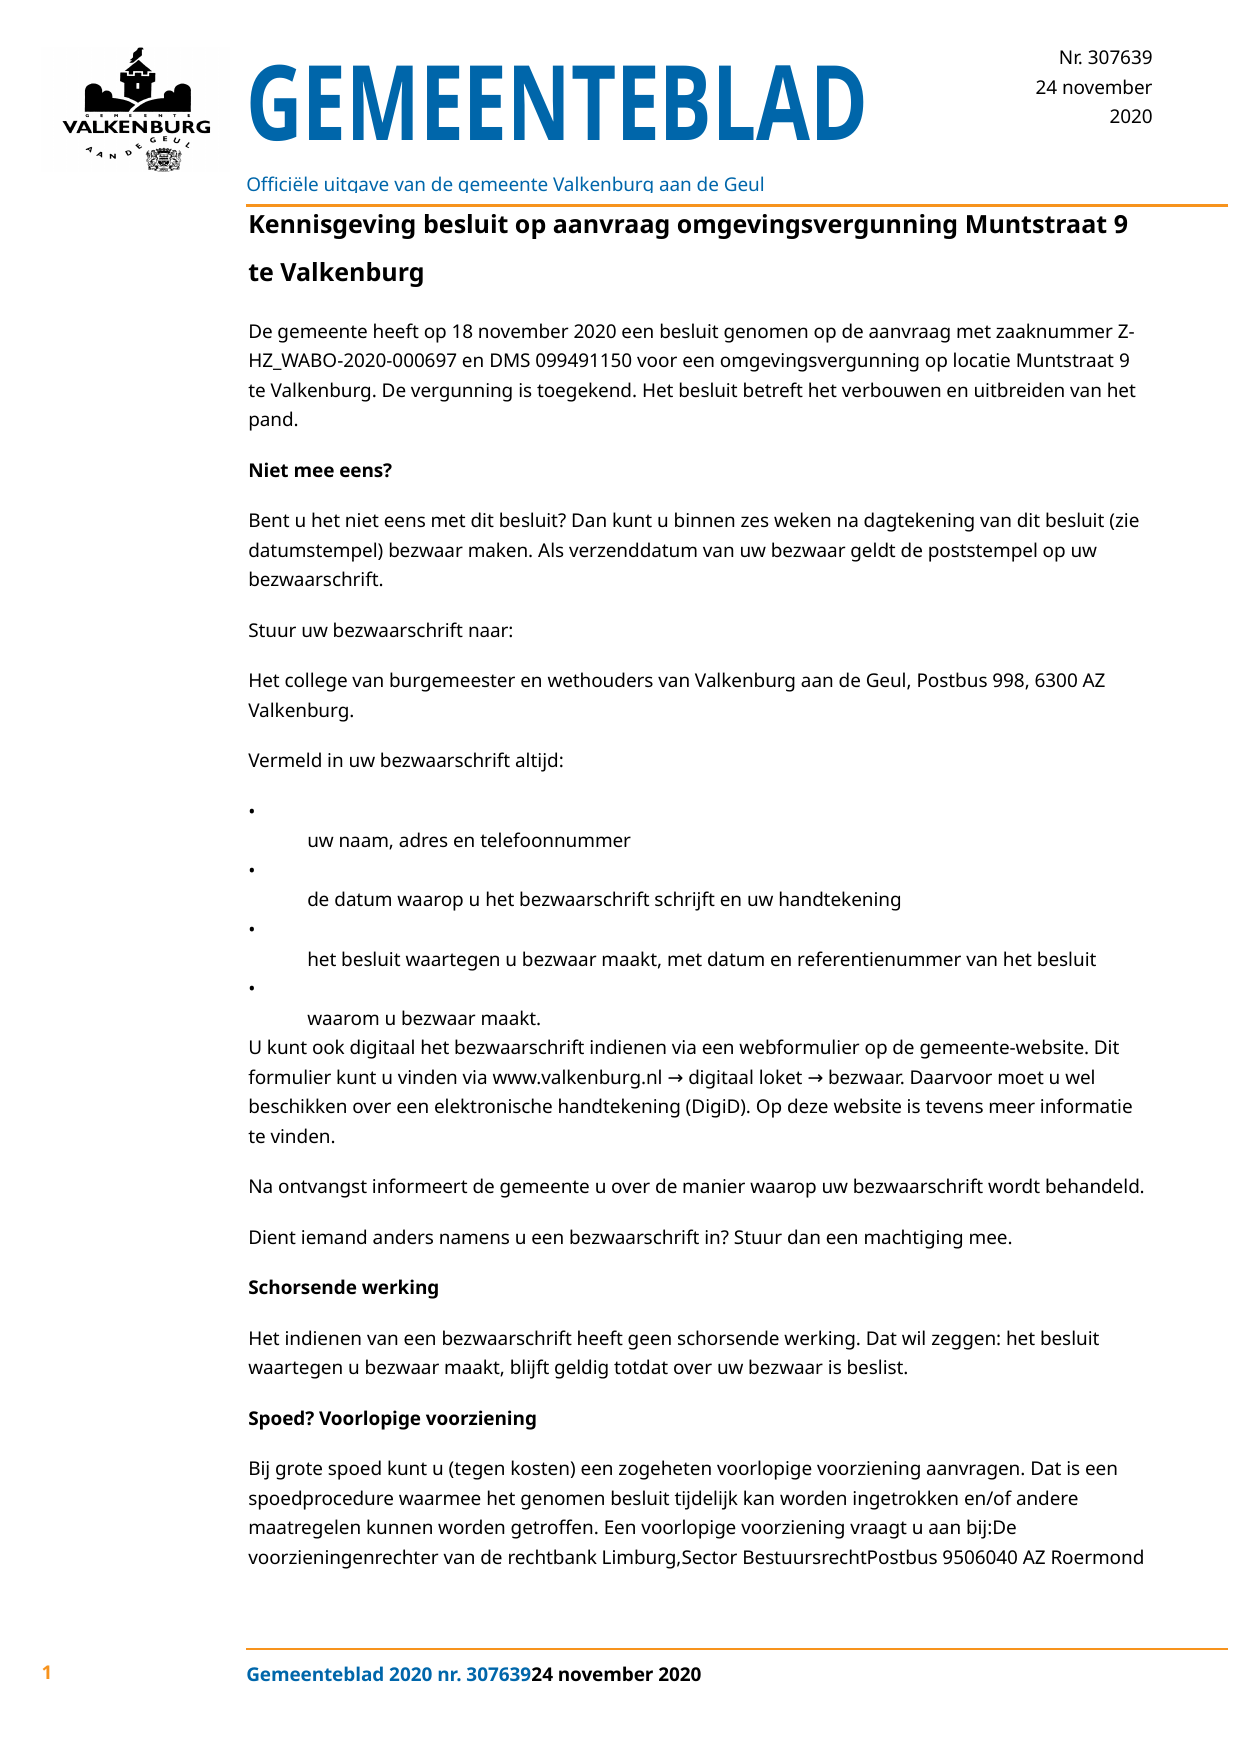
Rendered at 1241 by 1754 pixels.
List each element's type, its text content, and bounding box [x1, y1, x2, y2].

text Na ontvangst informeert de gemeente u over de manier waarop uw bezwaarschrift wordt behandeld. [248, 1174, 1152, 1199]
text Schorsende werking [248, 1274, 1152, 1300]
text Niet mee eens? [248, 457, 1152, 483]
text Spoed? Voorlopige voorziening [248, 1405, 1152, 1431]
text Het indienen van een bezwaarschrift heeft geen schorsende werking. Dat wil zeggen: het besluit waartegen u bezwaar maakt, blijft geldig totdat over uw bezwaar is beslist. [248, 1325, 1152, 1380]
text Het college van burgemeester en wethouders van Valkenburg aan de Geul, Postbus 998, 6300 AZ Valkenburg. [248, 667, 1152, 723]
list de datum waarop u het bezwaarschrift schrijft en uw handtekening [248, 887, 1152, 912]
list uw naam, adres en telefoonnummer [248, 827, 1152, 853]
text Bent u het niet eens met dit besluit? Dan kunt u binnen zes weken na dagtekening van dit besluit (zie datumstempel) bezwaar maken. Als verzenddatum van uw bezwaar geldt de poststempel op uw bezwaarschrift. [248, 507, 1152, 592]
text U kunt ook digitaal het bezwaarschrift indienen via een webformulier op de gemeente-website. Dit formulier kunt u vinden via www.valkenburg.nl → digitaal loket → bezwaar. Daarvoor moet u wel beschikken over een elektronische handtekening (DigiD). Op deze website is tevens meer informatie te vinden. [248, 1034, 1152, 1149]
text Vermeld in uw bezwaarschrift altijd: [248, 747, 1152, 773]
text Dient iemand anders namens u een bezwaarschrift in? Stuur dan een machtiging mee. [248, 1224, 1152, 1250]
text Bij grote spoed kunt u (tegen kosten) een zogeheten voorlopige voorziening aanvragen. Dat is een spoedprocedure waarmee het genomen besluit tijdelijk kan worden ingetrokken en/of andere maatregelen kunnen worden getroffen. Een voorlopige voorziening vraagt u aan bij:De voorzieningenrechter van de rechtbank Limburg,Sector BestuursrechtPostbus 9506040 AZ Roermond [248, 1455, 1152, 1570]
list waarom u bezwaar maakt. [248, 1005, 1152, 1031]
picture [41, 47, 231, 172]
text De gemeente heeft op 18 november 2020 een besluit genomen op de aanvraag met zaaknummer Z-HZ_WABO-2020-000697 en DMS 099491150 voor een omgevingsvergunning op locatie Muntstraat 9 te Valkenburg. De vergunning is toegekend. Het besluit betreft het verbouwen en uitbreiden van het pand. [248, 318, 1152, 432]
text Stuur uw bezwaarschrift naar: [248, 617, 1152, 643]
list het besluit waartegen u bezwaar maakt, met datum en referentienummer van het besluit [248, 946, 1152, 972]
text Kennisgeving besluit op aanvraag omgevingsvergunning Muntstraat 9 te Valkenburg [248, 207, 1152, 288]
